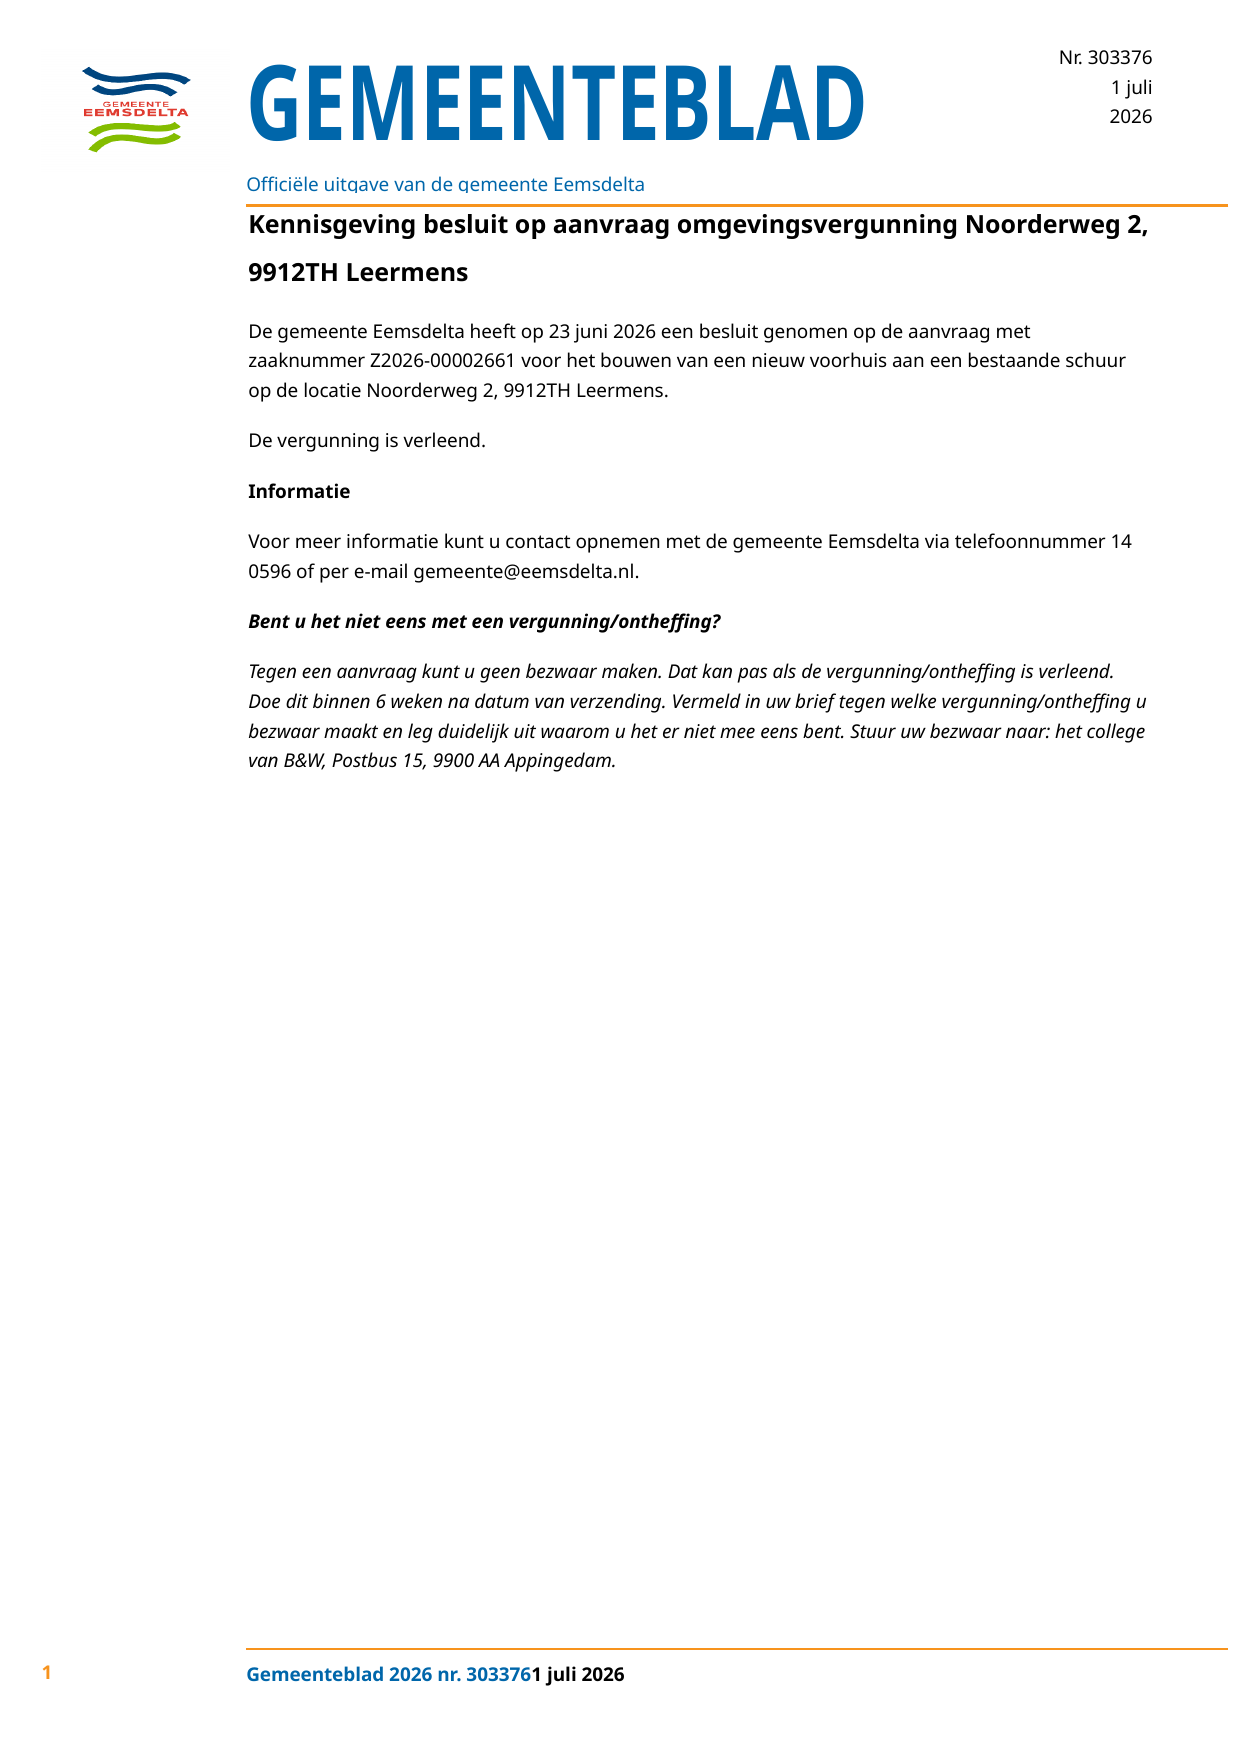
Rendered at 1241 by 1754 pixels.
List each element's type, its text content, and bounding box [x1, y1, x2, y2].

text Kennisgeving besluit op aanvraag omgevingsvergunning Noorderweg 2, 9912TH Leermens [248, 207, 1152, 288]
text De vergunning is verleend. [248, 427, 1152, 453]
text Informatie [248, 478, 1152, 504]
text Voor meer informatie kunt u contact opnemen met de gemeente Eemsdelta via telefoonnummer 14 0596 of per e-mail gemeente@eemsdelta.nl. [248, 528, 1152, 584]
text De gemeente Eemsdelta heeft op 23 juni 2026 een besluit genomen op de aanvraag met zaaknummer Z2026-00002661 voor het bouwen van een nieuw voorhuis aan een bestaande schuur op de locatie Noorderweg 2, 9912TH Leermens. [248, 318, 1152, 403]
picture [41, 47, 231, 172]
text Tegen een aanvraag kunt u geen bezwaar maken. Dat kan pas als de vergunning/ontheffing is verleend. Doe dit binnen 6 weken na datum van verzending. Vermeld in uw brief tegen welke vergunning/ontheffing u bezwaar maakt en leg duidelijk uit waarom u het er niet mee eens bent. Stuur uw bezwaar naar: het college van B&W, Postbus 15, 9900 AA Appingedam. [248, 659, 1152, 773]
text Bent u het niet eens met een vergunning/ontheffing? [248, 608, 1152, 634]
